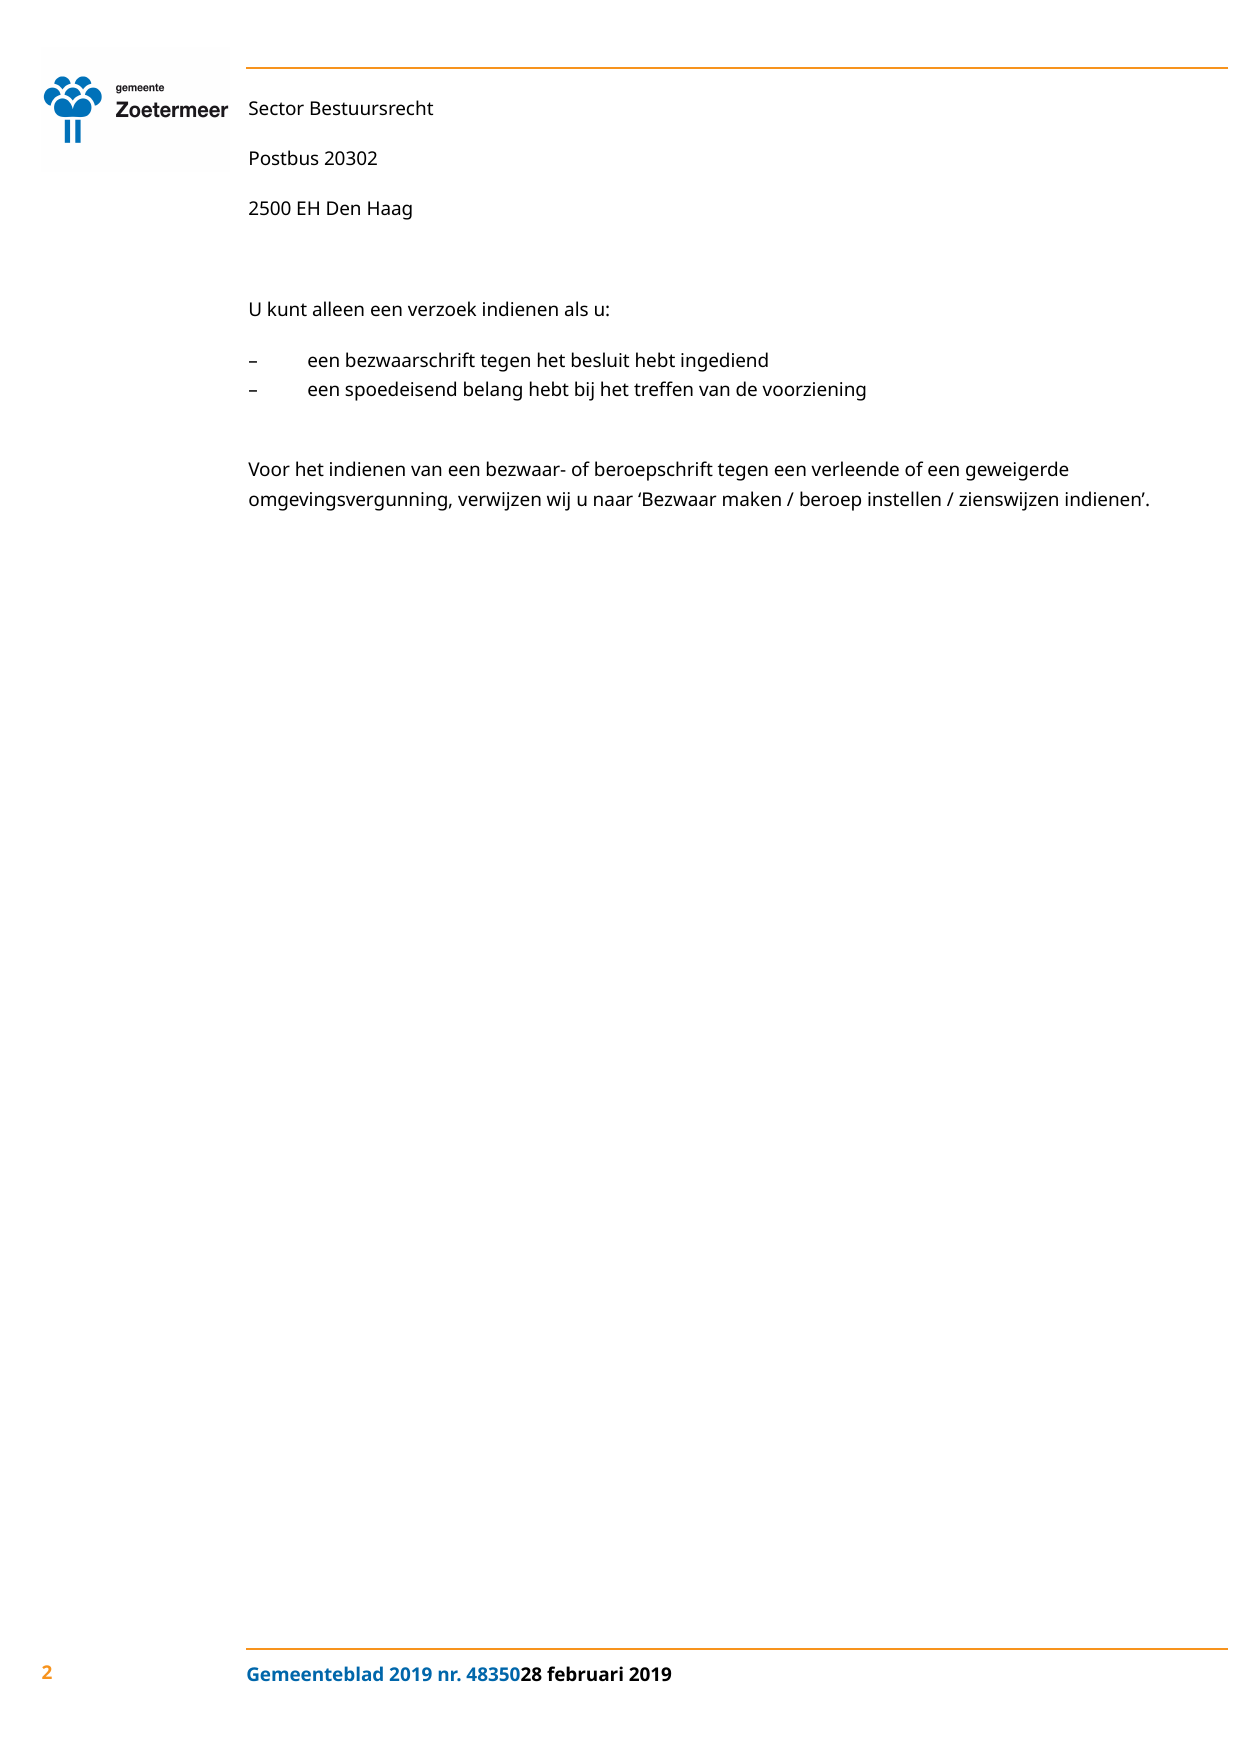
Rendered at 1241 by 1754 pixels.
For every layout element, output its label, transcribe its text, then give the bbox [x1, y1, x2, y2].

picture [41, 47, 231, 172]
list een bezwaarschrift tegen het besluit hebt ingediend [248, 347, 1152, 373]
text Sector Bestuursrecht [248, 95, 1152, 121]
text 2500 EH Den Haag [248, 196, 1152, 221]
list een spoedeisend belang hebt bij het treffen van de voorziening [248, 376, 1152, 402]
text Voor het indienen van een bezwaar- of beroepschrift tegen een verleende of een geweigerde omgevingsvergunning, verwijzen wij u naar ‘Bezwaar maken / beroep instellen / zienswijzen indienen’. [248, 456, 1152, 512]
text Postbus 20302 [248, 145, 1152, 171]
text U kunt alleen een verzoek indienen als u: [248, 296, 1152, 322]
